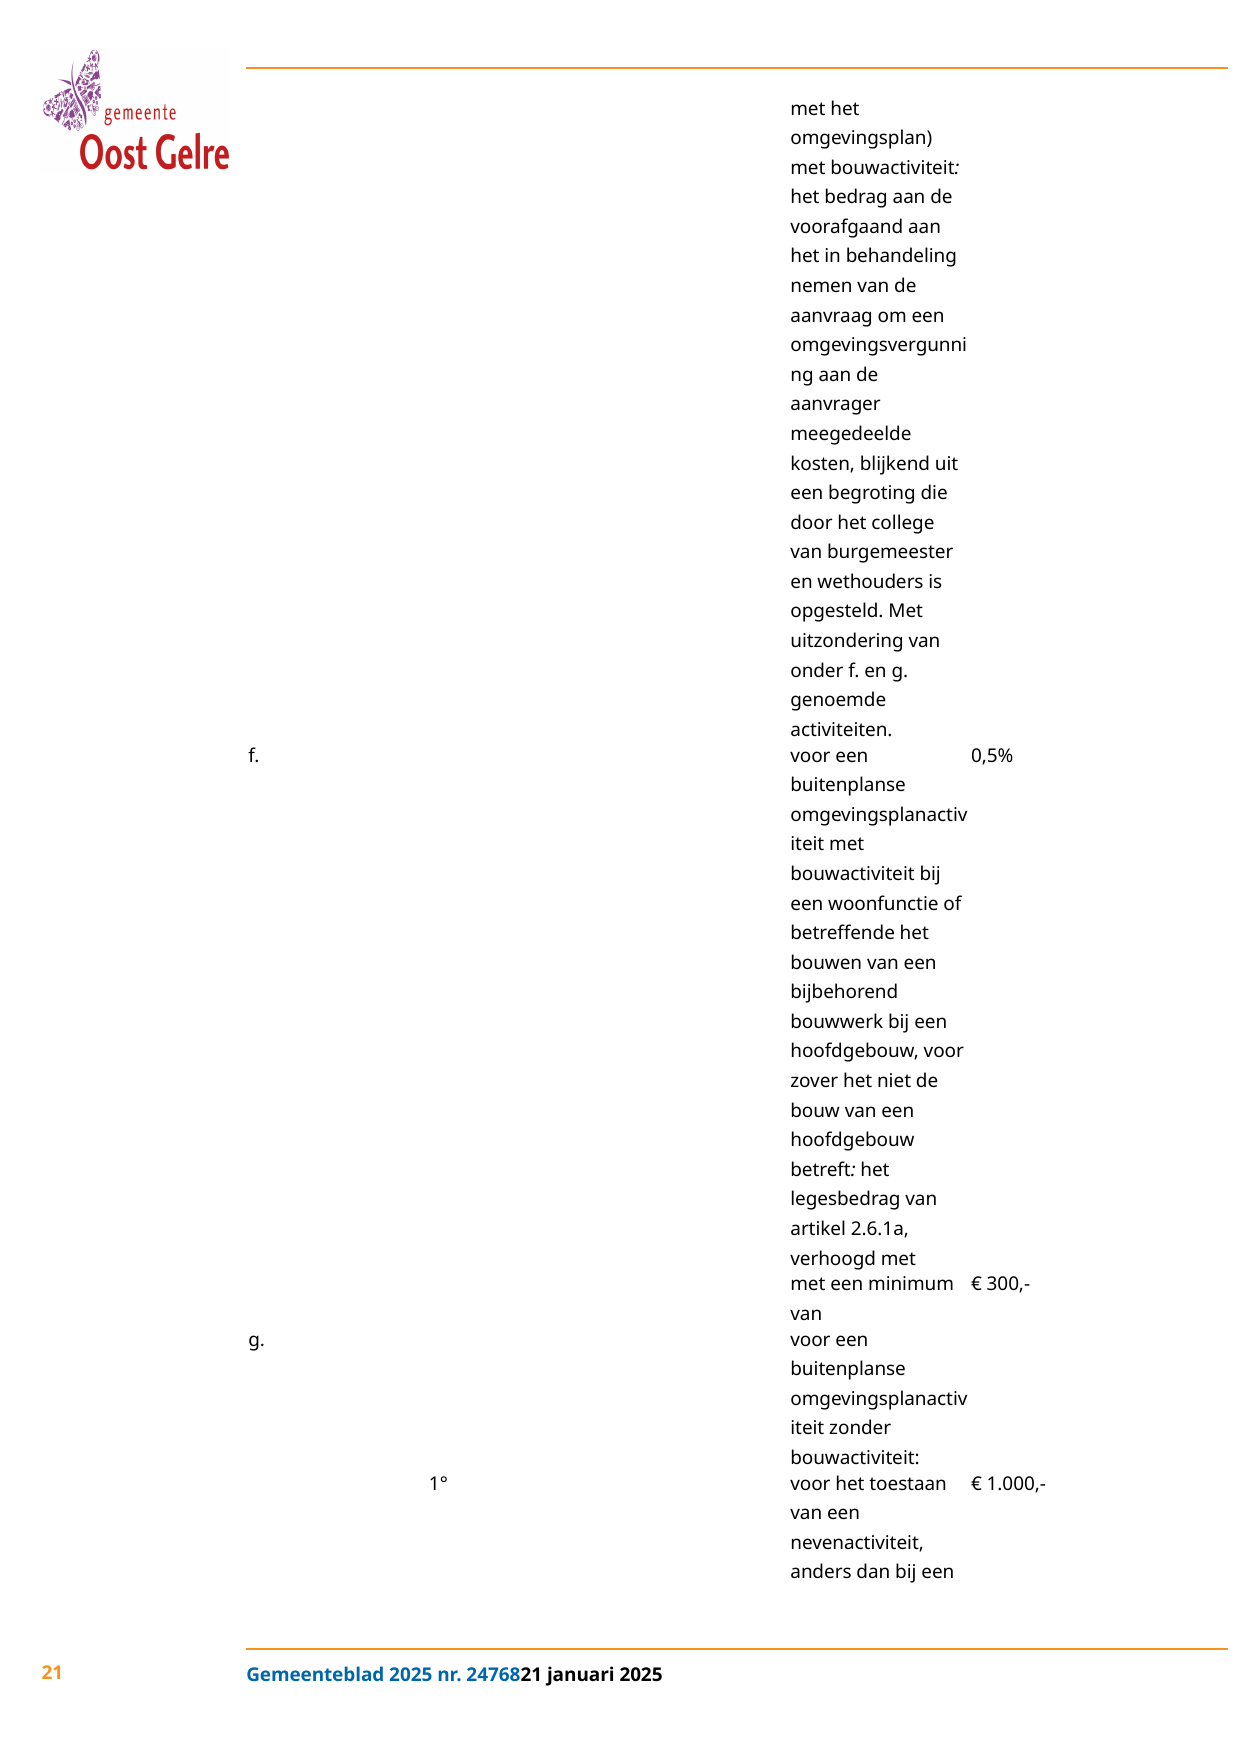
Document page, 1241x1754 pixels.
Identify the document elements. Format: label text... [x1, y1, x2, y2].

table_cell met een minimum van [790, 1270, 971, 1326]
picture [41, 47, 231, 172]
table_cell [248, 1270, 790, 1326]
table_cell [248, 95, 790, 742]
table_cell [248, 1470, 429, 1584]
table_cell voor het toestaan van een nevenactiviteit, anders dan bij een [790, 1470, 971, 1584]
table_cell € 1.000,- [971, 1470, 1152, 1584]
table_cell g. [248, 1326, 790, 1470]
table_cell f. [248, 742, 790, 1270]
table_cell 1° [429, 1470, 790, 1584]
table_cell 0,5% [971, 742, 1152, 1270]
table_cell [971, 1326, 1152, 1470]
table_cell met het omgevingsplan) met bouwactiviteit: het bedrag aan de voorafgaand aan het in behandeling nemen van de aanvraag om een omgevingsvergunning aan de aanvrager meegedeelde kosten, blijkend uit een begroting die door het college van burgemeester en wethouders is opgesteld. Met uitzondering van onder f. en g. genoemde activiteiten. [790, 95, 971, 742]
table_cell voor een buitenplanse omgevingsplanactiviteit zonder bouwactiviteit: [790, 1326, 971, 1470]
table_cell voor een buitenplanse omgevingsplanactiviteit met bouwactiviteit bij een woonfunctie of betreffende het bouwen van een bijbehorend bouwwerk bij een hoofdgebouw, voor zover het niet de bouw van een hoofdgebouw betreft: het legesbedrag van artikel 2.6.1a, verhoogd met [790, 742, 971, 1270]
table_cell [971, 95, 1152, 742]
table_cell € 300,- [971, 1270, 1152, 1326]
